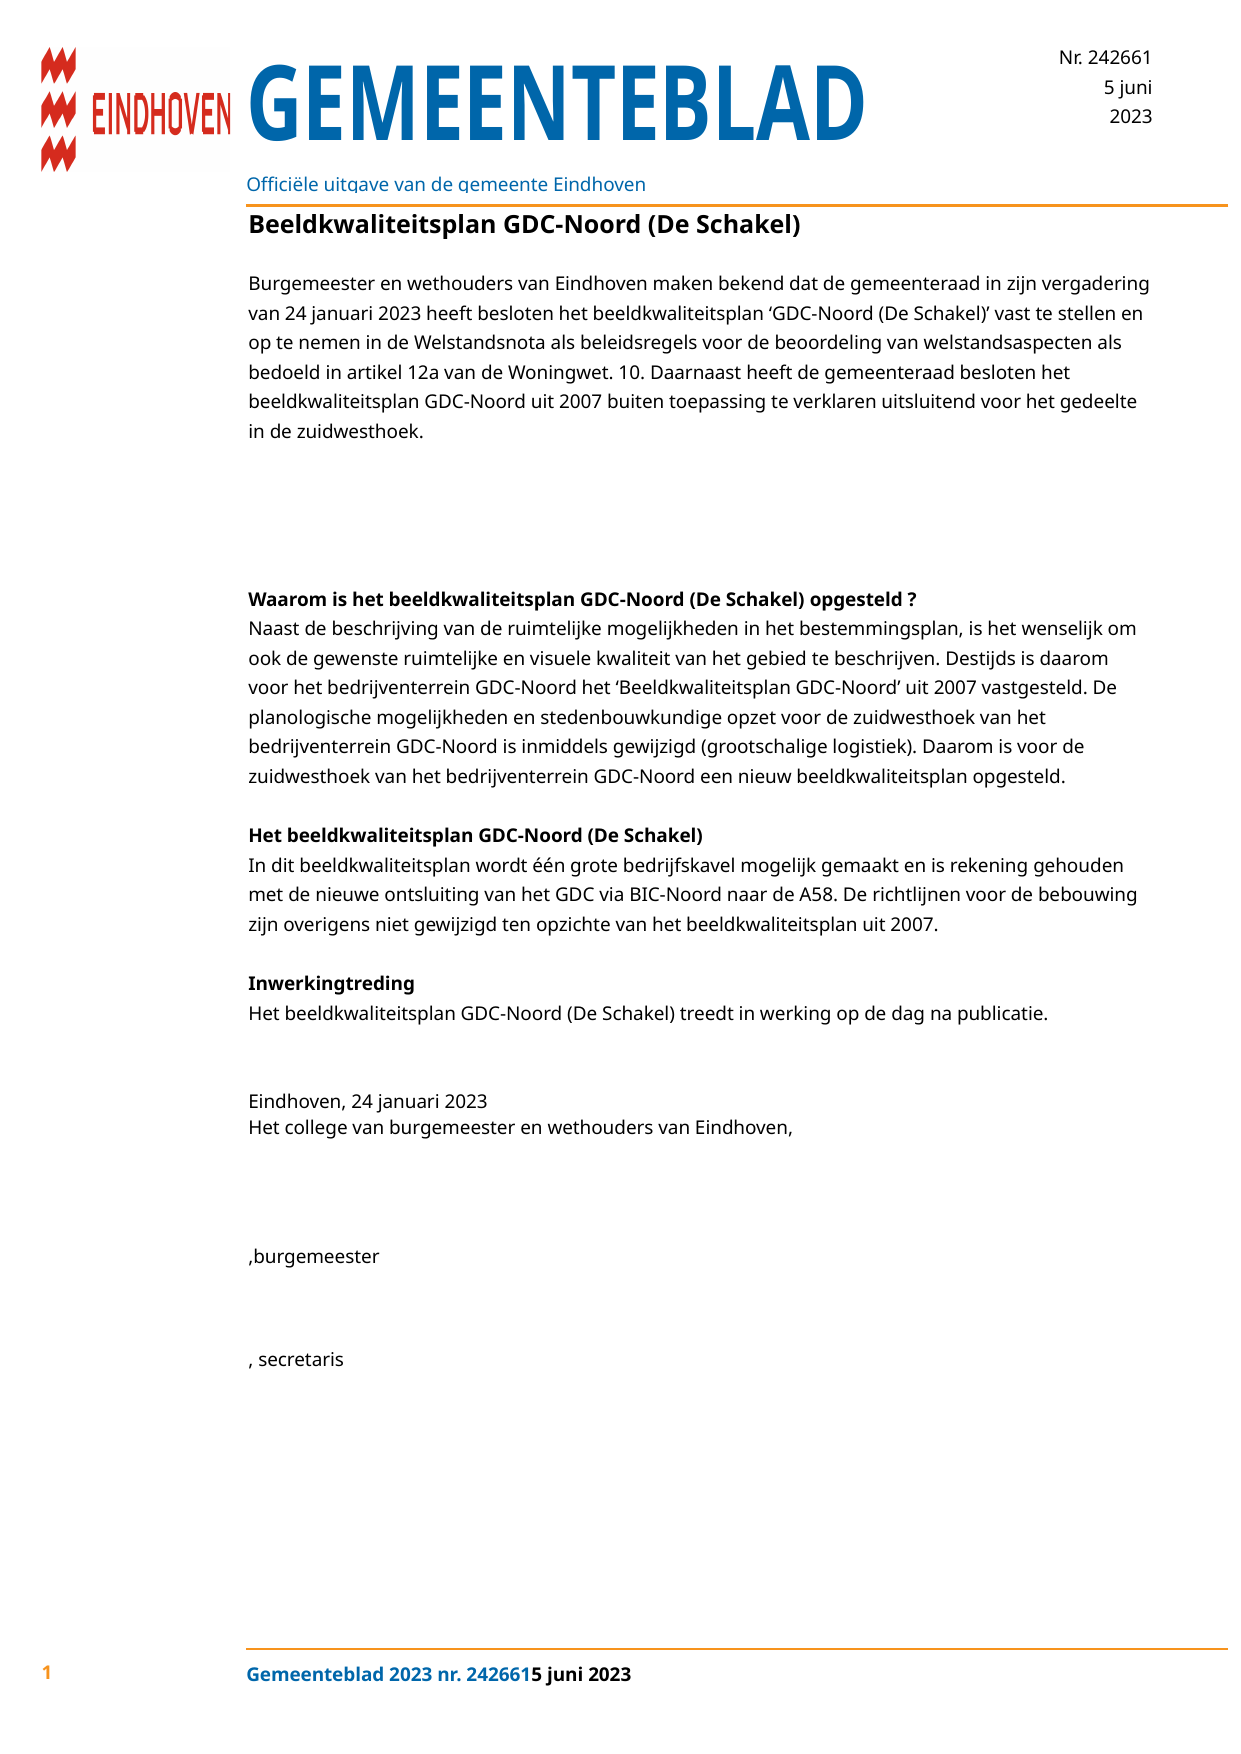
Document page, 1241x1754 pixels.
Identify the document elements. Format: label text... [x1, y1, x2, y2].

text , secretaris [248, 1346, 1152, 1372]
text ,burgemeester [248, 1243, 1152, 1269]
text Eindhoven, 24 januari 2023 [248, 1089, 1152, 1114]
text Het college van burgemeester en wethouders van Eindhoven, [248, 1114, 1152, 1140]
text Burgemeester en wethouders van Eindhoven maken bekend dat de gemeenteraad in zijn vergadering van 24 januari 2023 heeft besloten het beeldkwaliteitsplan ‘GDC-Noord (De Schakel)’ vast te stellen en op te nemen in de Welstandsnota als beleidsregels voor de beoordeling van welstandsaspecten als bedoeld in artikel 12a van de Woningwet. 10. Daarnaast heeft de gemeenteraad besloten het beeldkwaliteitsplan GDC-Noord uit 2007 buiten toepassing te verklaren uitsluitend voor het gedeelte in de zuidwesthoek. [248, 270, 1152, 444]
text Het beeldkwaliteitsplan GDC-Noord (De Schakel) treedt in werking op de dag na publicatie. [248, 1000, 1152, 1026]
text In dit beeldkwaliteitsplan wordt één grote bedrijfskavel mogelijk gemaakt en is rekening gehouden met de nieuwe ontsluiting van het GDC via BIC-Noord naar de A58. De richtlijnen voor de bebouwing zijn overigens niet gewijzigd ten opzichte van het beeldkwaliteitsplan uit 2007. [248, 852, 1152, 937]
picture [41, 47, 231, 172]
text Naast de beschrijving van de ruimtelijke mogelijkheden in het bestemmingsplan, is het wenselijk om ook de gewenste ruimtelijke en visuele kwaliteit van het gebied te beschrijven. Destijds is daarom voor het bedrijventerrein GDC-Noord het ‘Beeldkwaliteitsplan GDC-Noord’ uit 2007 vastgesteld. De planologische mogelijkheden en stedenbouwkundige opzet voor de zuidwesthoek van het bedrijventerrein GDC-Noord is inmiddels gewijzigd (grootschalige logistiek). Daarom is voor de zuidwesthoek van het bedrijventerrein GDC-Noord een nieuw beeldkwaliteitsplan opgesteld. [248, 615, 1152, 789]
text Waarom is het beeldkwaliteitsplan GDC-Noord (De Schakel) opgesteld ? [248, 586, 1152, 612]
text Het beeldkwaliteitsplan GDC-Noord (De Schakel) [248, 822, 1152, 848]
text Beeldkwaliteitsplan GDC-Noord (De Schakel) [248, 207, 1152, 241]
text Inwerkingtreding [248, 970, 1152, 996]
